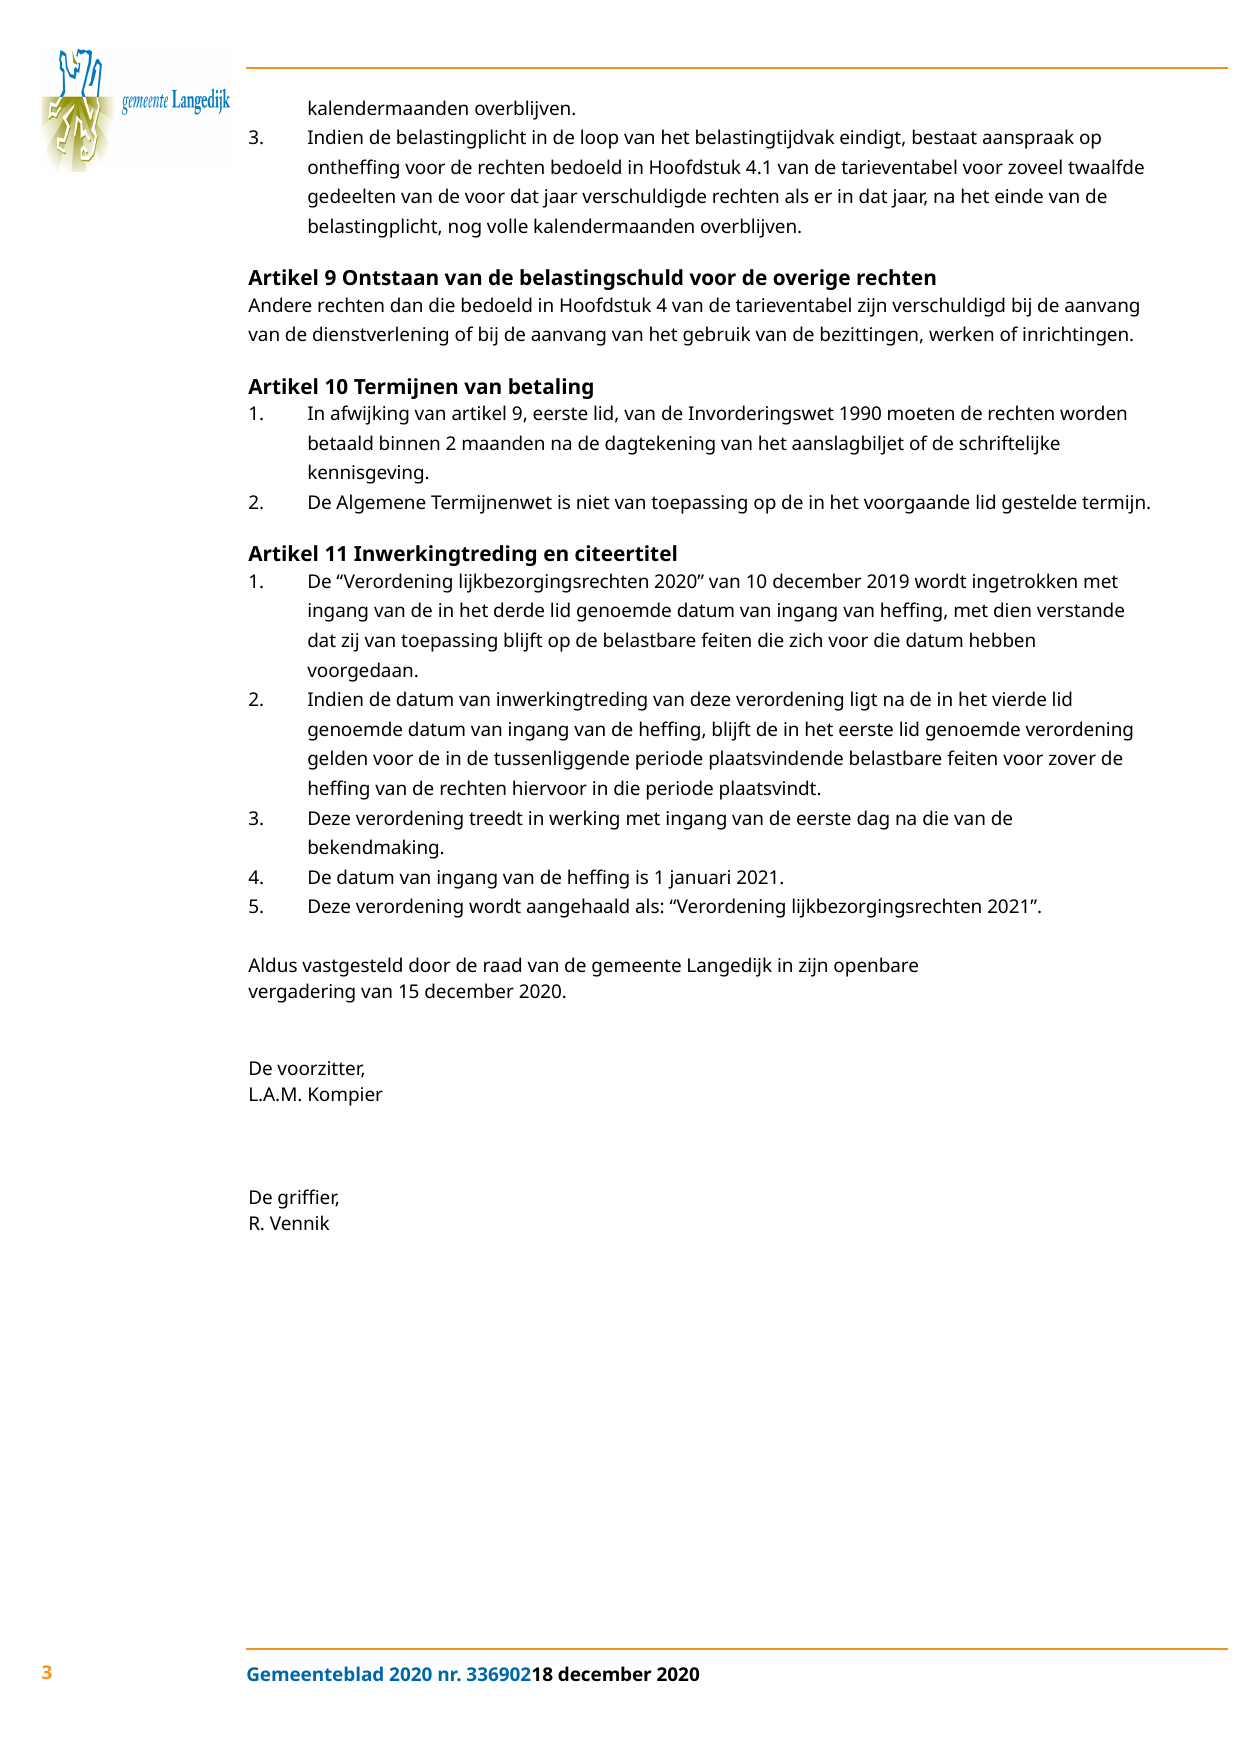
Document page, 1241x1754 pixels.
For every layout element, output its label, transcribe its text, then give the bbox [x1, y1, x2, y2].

list kalendermaanden overblijven. [248, 95, 1152, 121]
list Deze verordening wordt aangehaald als: “Verordening lijkbezorgingsrechten 2021”. [248, 893, 1152, 919]
text L.A.M. Kompier [248, 1081, 1152, 1107]
text Andere rechten dan die bedoeld in Hoofdstuk 4 van de tarieventabel zijn verschuldigd bij de aanvang van de dienstverlening of bij de aanvang van het gebruik van de bezittingen, werken of inrichtingen. [248, 292, 1152, 347]
picture [41, 47, 231, 172]
list Indien de belastingplicht in de loop van het belastingtijdvak eindigt, bestaat aanspraak op ontheffing voor de rechten bedoeld in Hoofdstuk 4.1 van de tarieventabel voor zoveel twaalfde gedeelten van de voor dat jaar verschuldigde rechten als er in dat jaar, na het einde van de belastingplicht, nog volle kalendermaanden overblijven. [248, 124, 1152, 239]
text Artikel 9 Ontstaan van de belastingschuld voor de overige rechten [248, 263, 1152, 292]
list De “Verordening lijkbezorgingsrechten 2020” van 10 december 2019 wordt ingetrokken met ingang van de in het derde lid genoemde datum van ingang van heffing, met dien verstande dat zij van toepassing blijft op de belastbare feiten die zich voor die datum hebben voorgedaan. [248, 568, 1152, 682]
text De griffier, [248, 1184, 1152, 1210]
list De datum van ingang van de heffing is 1 januari 2021. [248, 864, 1152, 889]
list Deze verordening treedt in werking met ingang van de eerste dag na die van de bekendmaking. [248, 805, 1152, 860]
text De voorzitter, [248, 1056, 1152, 1081]
text Aldus vastgesteld door de raad van de gemeente Langedijk in zijn openbare [248, 953, 1152, 978]
list In afwijking van artikel 9, eerste lid, van de Invorderingswet 1990 moeten de rechten worden betaald binnen 2 maanden na de dagtekening van het aanslagbiljet of de schriftelijke kennisgeving. [248, 400, 1152, 485]
text R. Vennik [248, 1210, 1152, 1236]
text Artikel 11 Inwerkingtreding en citeertitel [248, 539, 1152, 568]
text Artikel 10 Termijnen van betaling [248, 372, 1152, 400]
text vergadering van 15 december 2020. [248, 978, 1152, 1004]
list De Algemene Termijnenwet is niet van toepassing op de in het voorgaande lid gestelde termijn. [248, 489, 1152, 515]
list Indien de datum van inwerkingtreding van deze verordening ligt na de in het vierde lid genoemde datum van ingang van de heffing, blijft de in het eerste lid genoemde verordening gelden voor de in de tussenliggende periode plaatsvindende belastbare feiten voor zover de heffing van de rechten hiervoor in die periode plaatsvindt. [248, 686, 1152, 801]
